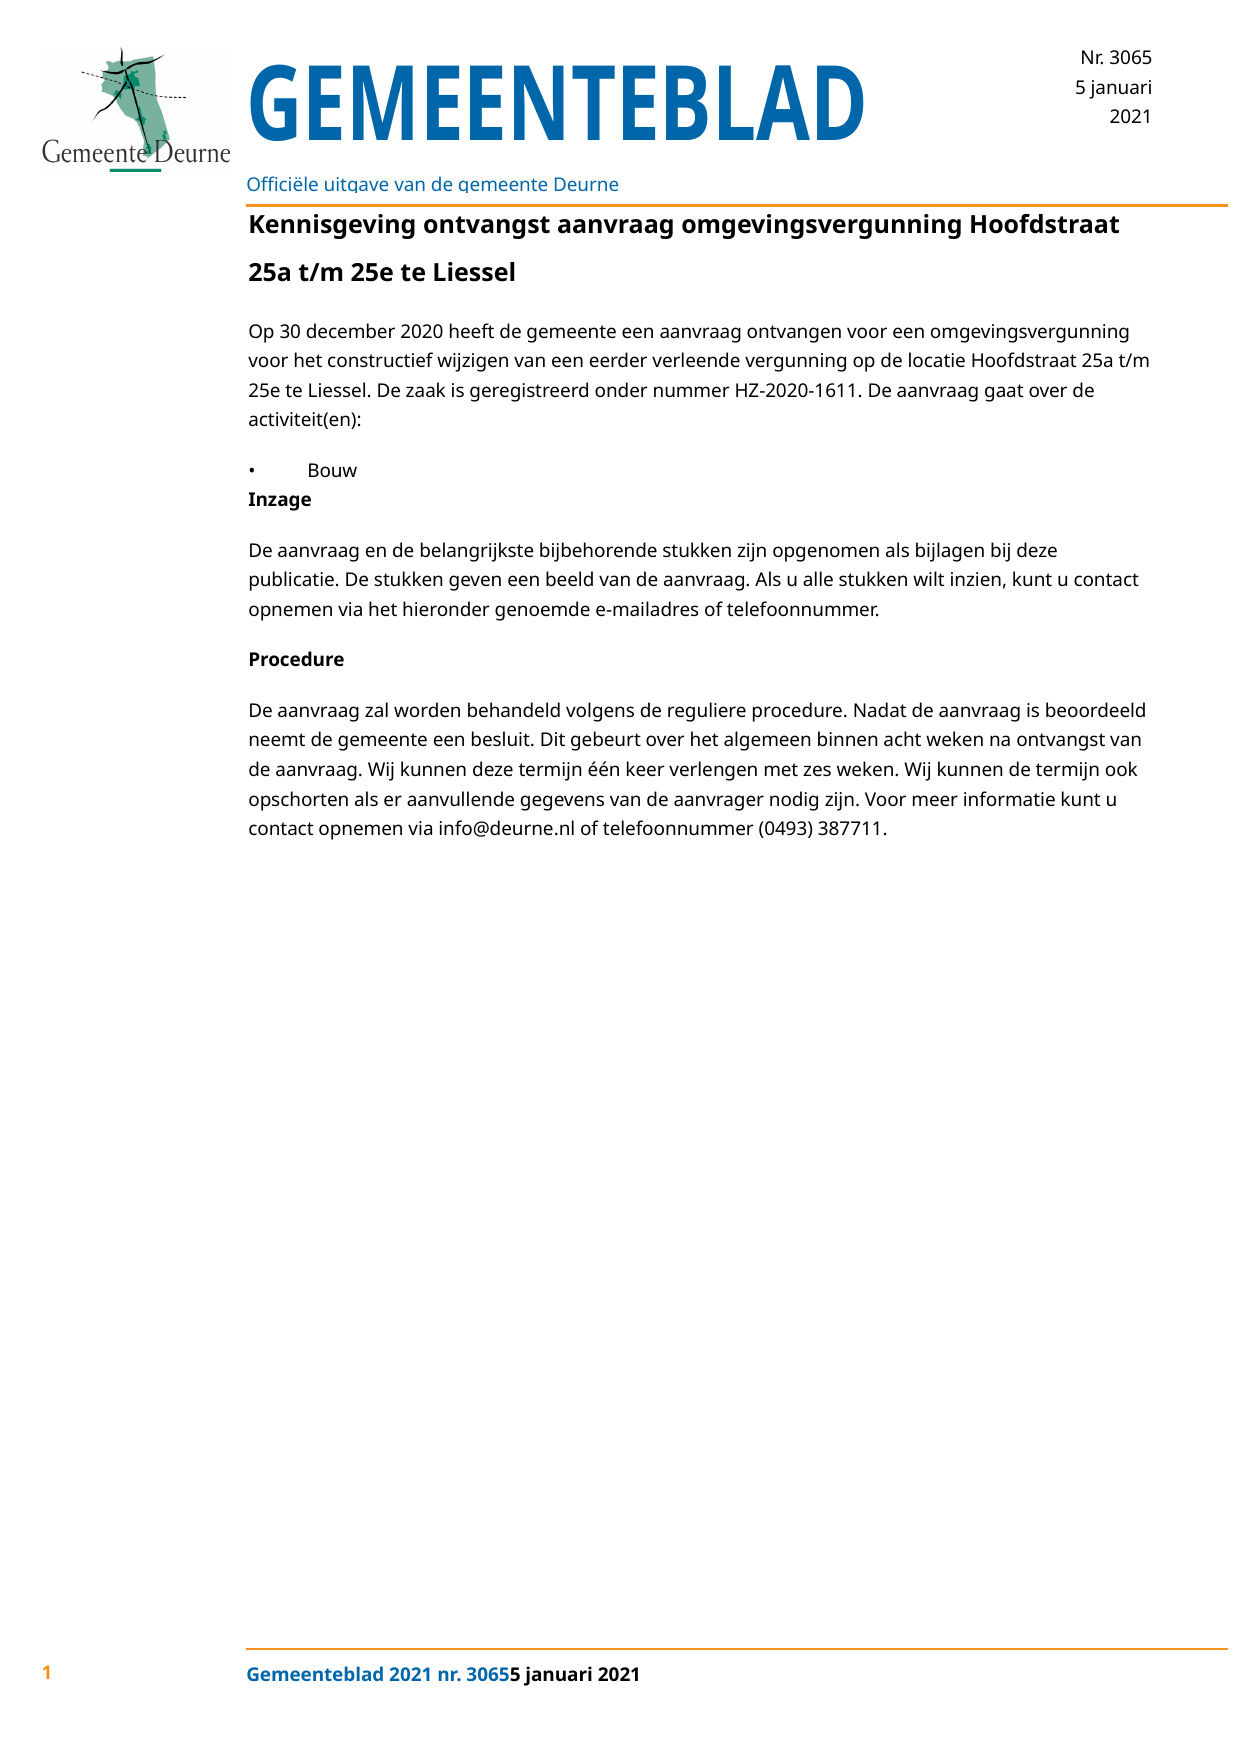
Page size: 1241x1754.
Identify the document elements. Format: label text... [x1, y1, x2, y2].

text Op 30 december 2020 heeft de gemeente een aanvraag ontvangen voor een omgevingsvergunning voor het constructief wijzigen van een eerder verleende vergunning op de locatie Hoofdstraat 25a t/m 25e te Liessel. De zaak is geregistreerd onder nummer HZ-2020-1611. De aanvraag gaat over de activiteit(en): [248, 318, 1152, 432]
text Inzage [248, 487, 1152, 512]
picture [41, 47, 231, 172]
list Bouw [248, 457, 1152, 483]
text De aanvraag zal worden behandeld volgens de reguliere procedure. Nadat de aanvraag is beoordeeld neemt de gemeente een besluit. Dit gebeurt over het algemeen binnen acht weken na ontvangst van de aanvraag. Wij kunnen deze termijn één keer verlengen met zes weken. Wij kunnen de termijn ook opschorten als er aanvullende gegevens van de aanvrager nodig zijn. Voor meer informatie kunt u contact opnemen via info@deurne.nl of telefoonnummer (0493) 387711. [248, 697, 1152, 841]
text Kennisgeving ontvangst aanvraag omgevingsvergunning Hoofdstraat 25a t/m 25e te Liessel [248, 207, 1152, 288]
text Procedure [248, 647, 1152, 672]
text De aanvraag en de belangrijkste bijbehorende stukken zijn opgenomen als bijlagen bij deze publicatie. De stukken geven een beeld van de aanvraag. Als u alle stukken wilt inzien, kunt u contact opnemen via het hieronder genoemde e-mailadres of telefoonnummer. [248, 537, 1152, 622]
